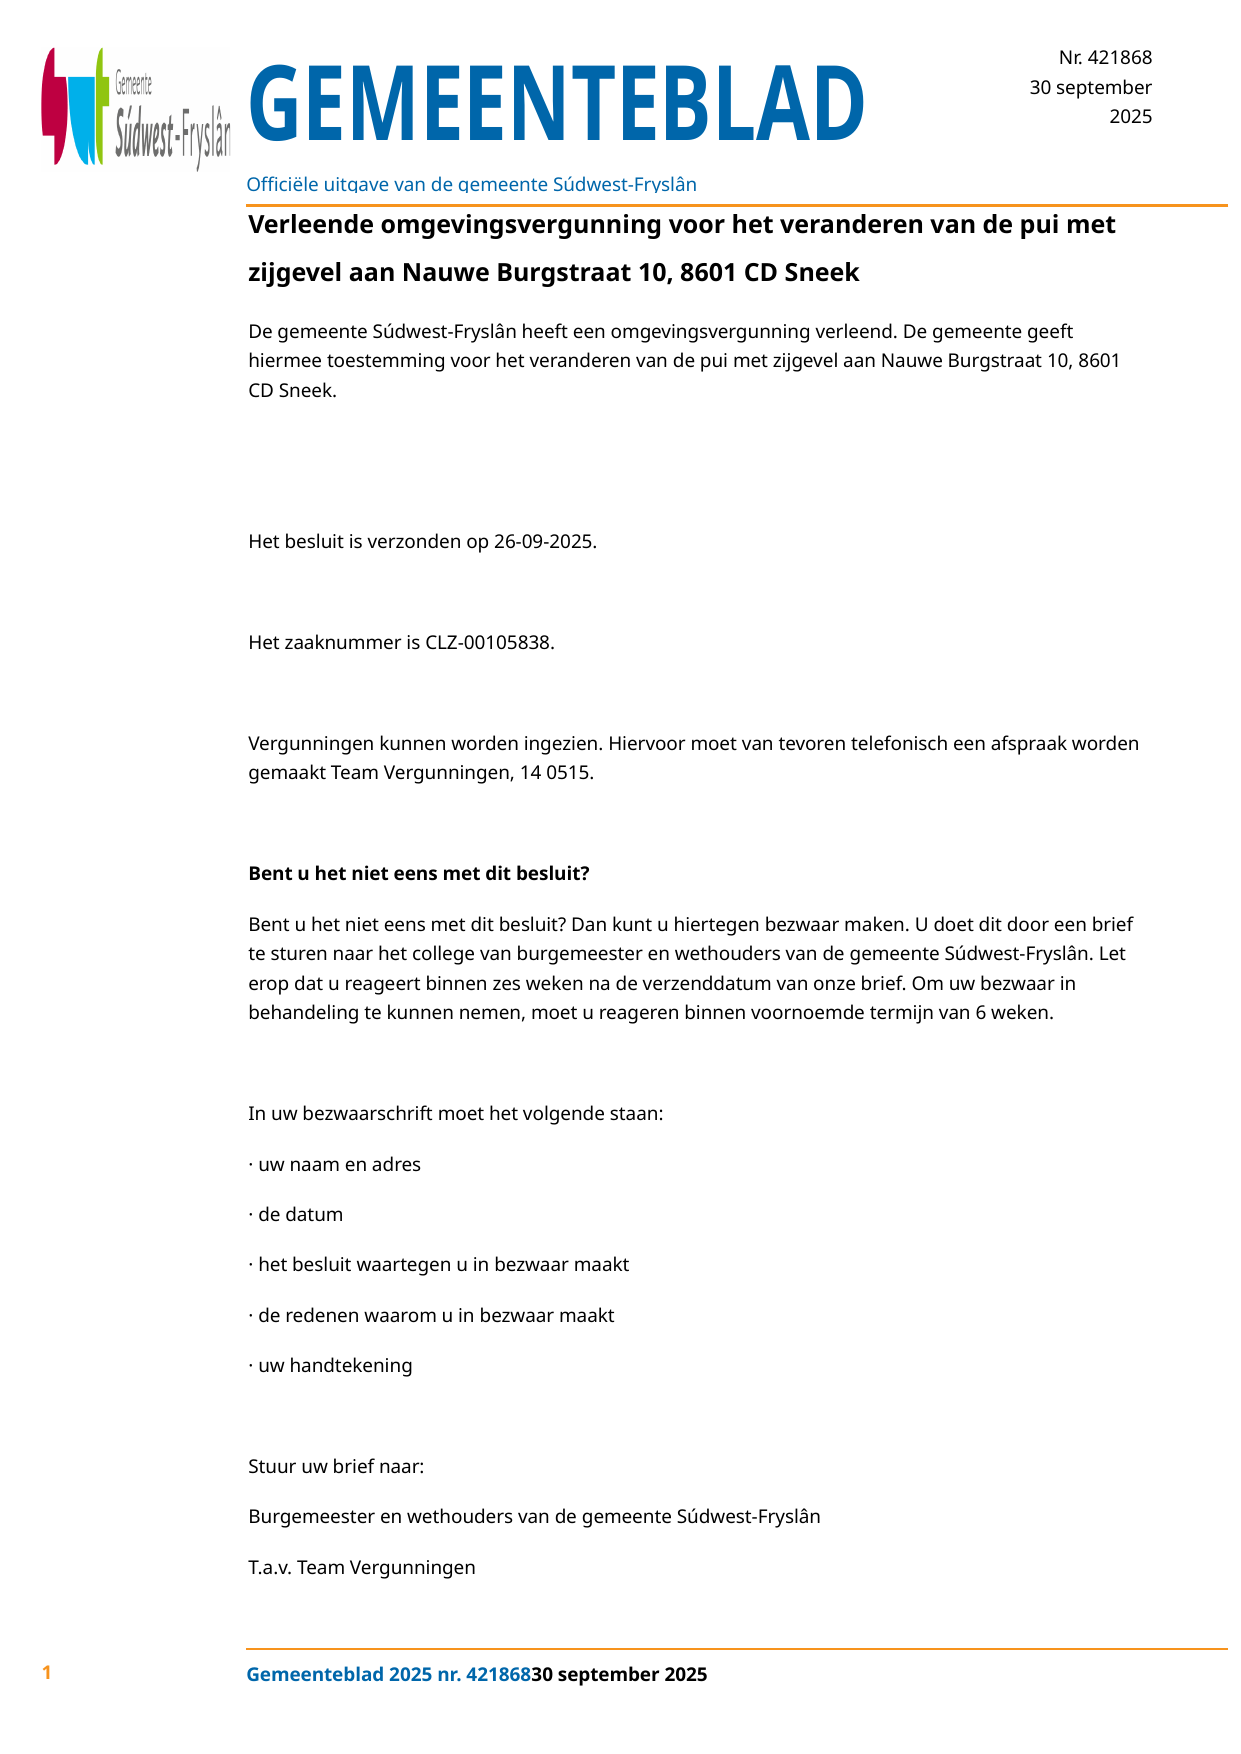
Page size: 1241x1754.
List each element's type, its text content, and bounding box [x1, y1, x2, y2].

text · het besluit waartegen u in bezwaar maakt [248, 1252, 1152, 1277]
text Het zaaknummer is CLZ-00105838. [248, 629, 1152, 655]
picture [41, 47, 231, 172]
text · de redenen waarom u in bezwaar maakt [248, 1302, 1152, 1328]
text · de datum [248, 1201, 1152, 1227]
text Bent u het niet eens met dit besluit? Dan kunt u hiertegen bezwaar maken. U doet dit door een brief te sturen naar het college van burgemeester en wethouders van de gemeente Súdwest-Fryslân. Let erop dat u reageert binnen zes weken na de verzenddatum van onze brief. Om uw bezwaar in behandeling te kunnen nemen, moet u reageren binnen voornoemde termijn van 6 weken. [248, 911, 1152, 1025]
text Verleende omgevingsvergunning voor het veranderen van de pui met zijgevel aan Nauwe Burgstraat 10, 8601 CD Sneek [248, 207, 1152, 288]
text · uw handtekening [248, 1352, 1152, 1378]
text T.a.v. Team Vergunningen [248, 1554, 1152, 1580]
text Vergunningen kunnen worden ingezien. Hiervoor moet van tevoren telefonisch een afspraak worden gemaakt Team Vergunningen, 14 0515. [248, 730, 1152, 785]
text · uw naam en adres [248, 1151, 1152, 1177]
text Het besluit is verzonden op 26-09-2025. [248, 528, 1152, 554]
text Bent u het niet eens met dit besluit? [248, 860, 1152, 886]
text De gemeente Súdwest-Fryslân heeft een omgevingsvergunning verleend. De gemeente geeft hiermee toestemming voor het veranderen van de pui met zijgevel aan Nauwe Burgstraat 10, 8601 CD Sneek. [248, 318, 1152, 403]
text In uw bezwaarschrift moet het volgende staan: [248, 1100, 1152, 1126]
text Burgemeester en wethouders van de gemeente Súdwest-Fryslân [248, 1504, 1152, 1529]
text Stuur uw brief naar: [248, 1453, 1152, 1479]
